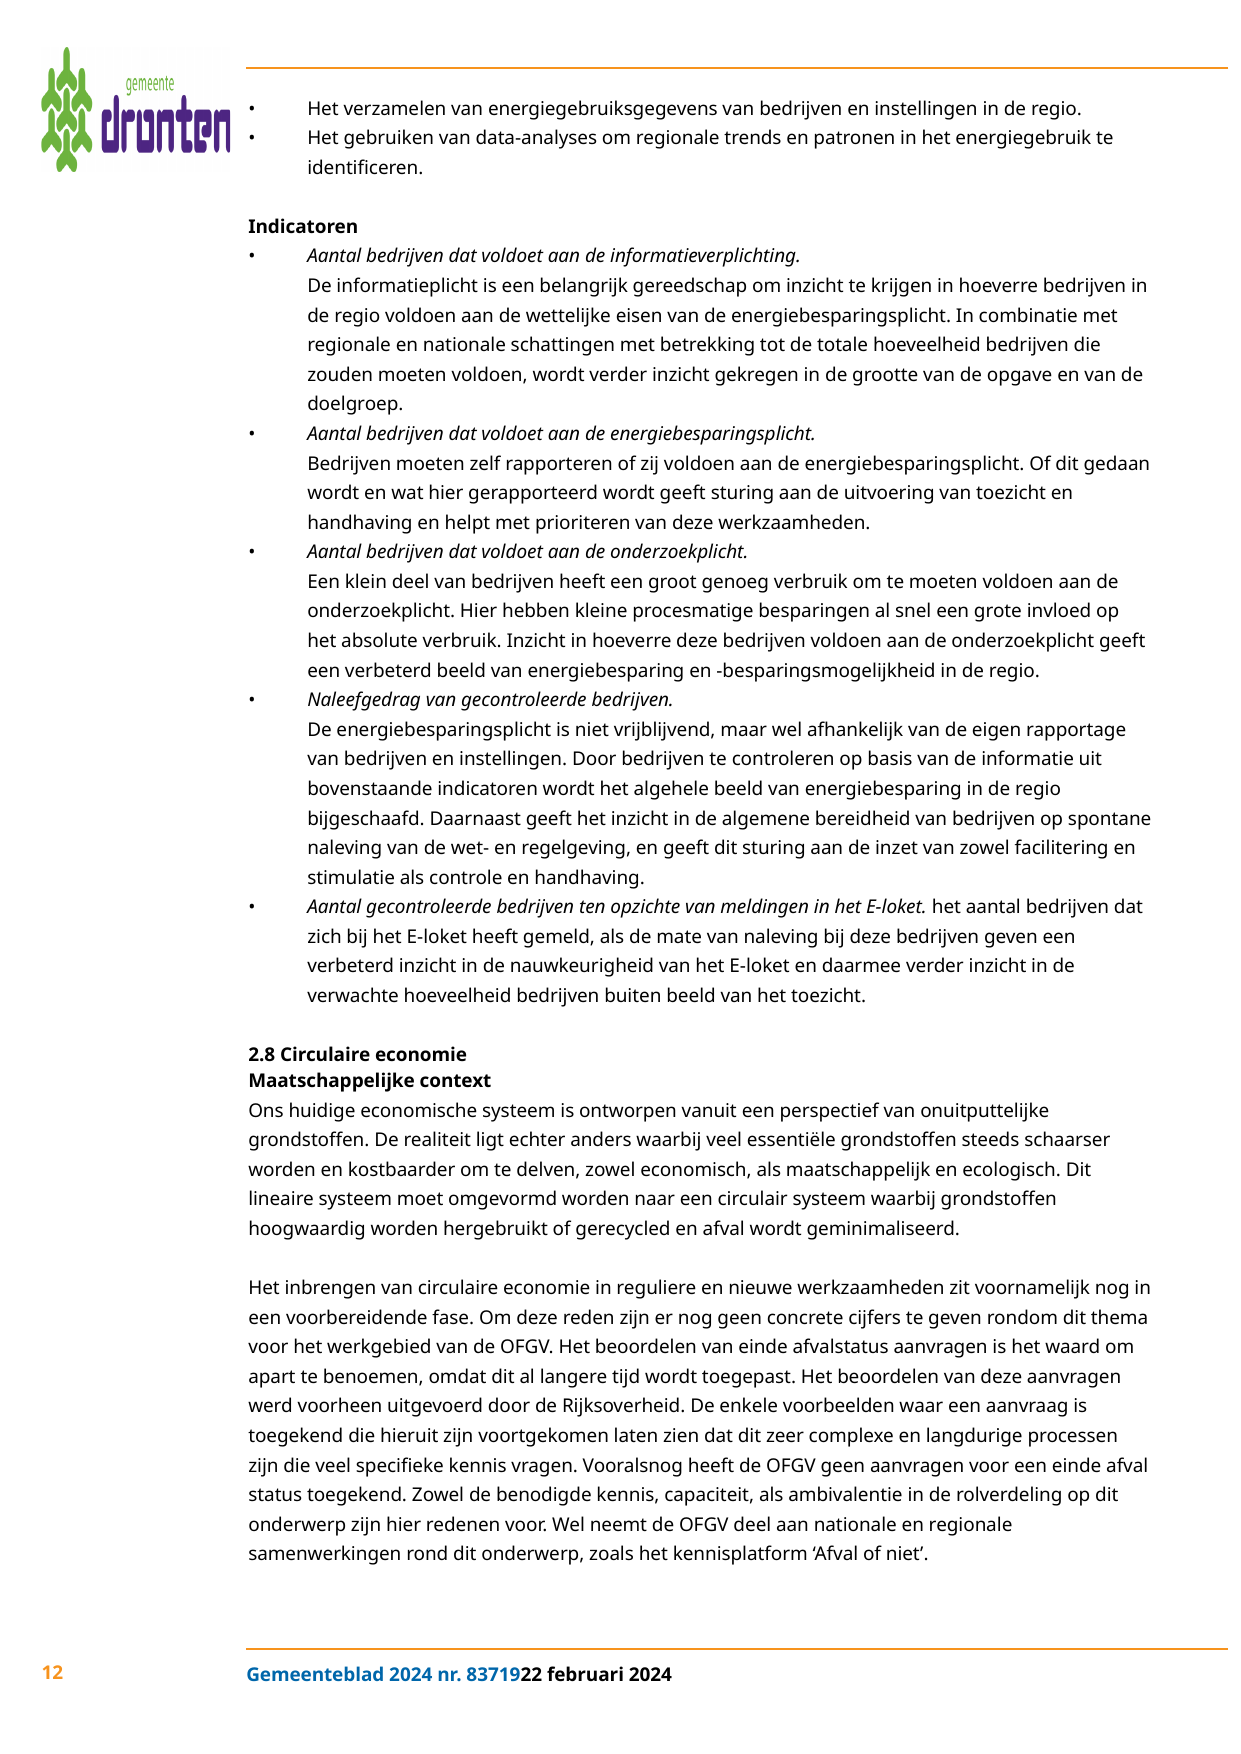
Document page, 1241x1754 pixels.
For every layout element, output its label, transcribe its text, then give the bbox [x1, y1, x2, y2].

list Het verzamelen van energiegebruiksgegevens van bedrijven en instellingen in de regio. [248, 95, 1152, 121]
text Indicatoren [248, 213, 1152, 239]
list Naleefgedrag van gecontroleerde bedrijven. [248, 686, 1152, 712]
picture [41, 47, 231, 172]
list De energiebesparingsplicht is niet vrijblijvend, maar wel afhankelijk van de eigen rapportage van bedrijven en instellingen. Door bedrijven te controleren op basis van de informatie uit bovenstaande indicatoren wordt het algehele beeld van energiebesparing in de regio bijgeschaafd. Daarnaast geeft het inzicht in de algemene bereidheid van bedrijven op spontane naleving van de wet- en regelgeving, en geeft dit sturing aan de inzet van zowel facilitering en stimulatie als controle en handhaving. [248, 716, 1152, 890]
list Een klein deel van bedrijven heeft een groot genoeg verbruik om te moeten voldoen aan de onderzoekplicht. Hier hebben kleine procesmatige besparingen al snel een grote invloed op het absolute verbruik. Inzicht in hoeverre deze bedrijven voldoen aan de onderzoekplicht geeft een verbeterd beeld van energiebesparing en -besparingsmogelijkheid in de regio. [248, 568, 1152, 683]
list Bedrijven moeten zelf rapporteren of zij voldoen aan de energiebesparingsplicht. Of dit gedaan wordt en wat hier gerapporteerd wordt geeft sturing aan de uitvoering van toezicht en handhaving en helpt met prioriteren van deze werkzaamheden. [248, 450, 1152, 535]
list Aantal bedrijven dat voldoet aan de energiebesparingsplicht. [248, 420, 1152, 446]
list De informatieplicht is een belangrijk gereedschap om inzicht te krijgen in hoeverre bedrijven in de regio voldoen aan de wettelijke eisen van de energiebesparingsplicht. In combinatie met regionale en nationale schattingen met betrekking tot de totale hoeveelheid bedrijven die zouden moeten voldoen, wordt verder inzicht gekregen in de grootte van de opgave en van de doelgroep. [248, 272, 1152, 416]
list Aantal bedrijven dat voldoet aan de informatieverplichting. [248, 243, 1152, 268]
text Maatschappelijke context [248, 1067, 1152, 1093]
list Aantal bedrijven dat voldoet aan de onderzoekplicht. [248, 538, 1152, 564]
text 2.8 Circulaire economie [248, 1041, 1152, 1067]
list Het gebruiken van data-analyses om regionale trends en patronen in het energiegebruik te identificeren. [248, 124, 1152, 180]
list Aantal gecontroleerde bedrijven ten opzichte van meldingen in het E-loket. het aantal bedrijven dat zich bij het E-loket heeft gemeld, als de mate van naleving bij deze bedrijven geven een verbeterd inzicht in de nauwkeurigheid van het E-loket en daarmee verder inzicht in de verwachte hoeveelheid bedrijven buiten beeld van het toezicht. [248, 893, 1152, 1008]
text Ons huidige economische systeem is ontworpen vanuit een perspectief van onuitputtelijke grondstoffen. De realiteit ligt echter anders waarbij veel essentiële grondstoffen steeds schaarser worden en kostbaarder om te delven, zowel economisch, als maatschappelijk en ecologisch. Dit lineaire systeem moet omgevormd worden naar een circulair systeem waarbij grondstoffen hoogwaardig worden hergebruikt of gerecycled en afval wordt geminimaliseerd. [248, 1097, 1152, 1241]
text Het inbrengen van circulaire economie in reguliere en nieuwe werkzaamheden zit voornamelijk nog in een voorbereidende fase. Om deze reden zijn er nog geen concrete cijfers te geven rondom dit thema voor het werkgebied van de OFGV. Het beoordelen van einde afvalstatus aanvragen is het waard om apart te benoemen, omdat dit al langere tijd wordt toegepast. Het beoordelen van deze aanvragen werd voorheen uitgevoerd door de Rijksoverheid. De enkele voorbeelden waar een aanvraag is toegekend die hieruit zijn voortgekomen laten zien dat dit zeer complexe en langdurige processen zijn die veel specifieke kennis vragen. Vooralsnog heeft de OFGV geen aanvragen voor een einde afval status toegekend. Zowel de benodigde kennis, capaciteit, als ambivalentie in de rolverdeling op dit onderwerp zijn hier redenen voor. Wel neemt de OFGV deel aan nationale en regionale samenwerkingen rond dit onderwerp, zoals het kennisplatform ‘Afval of niet’. [248, 1274, 1152, 1566]
